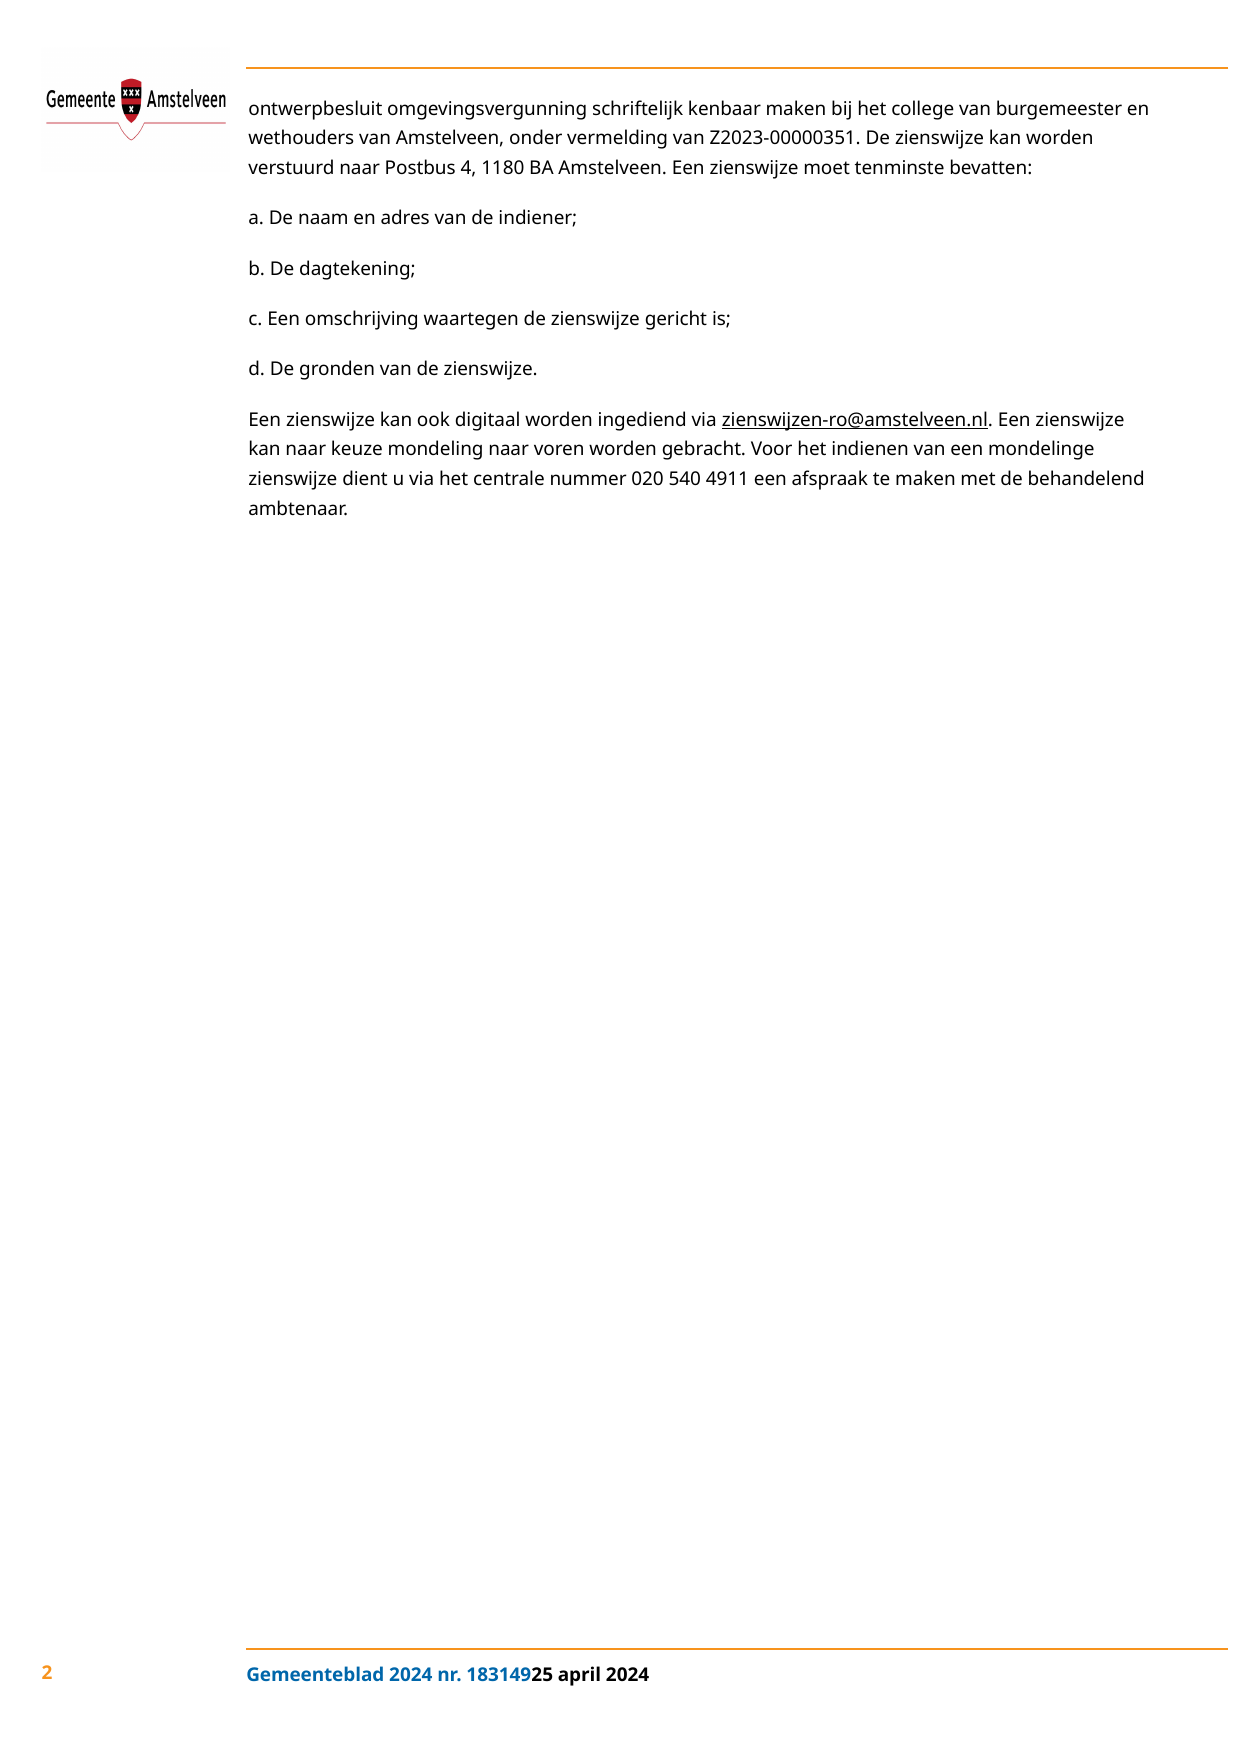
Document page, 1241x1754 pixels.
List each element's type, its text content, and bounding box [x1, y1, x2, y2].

text d. De gronden van de zienswijze. [248, 356, 1152, 381]
picture [41, 47, 231, 172]
text ontwerpbesluit omgevingsvergunning schriftelijk kenbaar maken bij het college van burgemeester en wethouders van Amstelveen, onder vermelding van Z2023-00000351. De zienswijze kan worden verstuurd naar Postbus 4, 1180 BA Amstelveen. Een zienswijze moet tenminste bevatten: [248, 95, 1152, 180]
text a. De naam en adres van de indiener; [248, 204, 1152, 230]
text Een zienswijze kan ook digitaal worden ingediend via zienswijzen-ro@amstelveen.nl. Een zienswijze kan naar keuze mondeling naar voren worden gebracht. Voor het indienen van een mondelinge zienswijze dient u via het centrale nummer 020 540 4911 een afspraak te maken met de behandelend ambtenaar. [248, 406, 1152, 521]
text c. Een omschrijving waartegen de zienswijze gericht is; [248, 305, 1152, 331]
text b. De dagtekening; [248, 255, 1152, 281]
